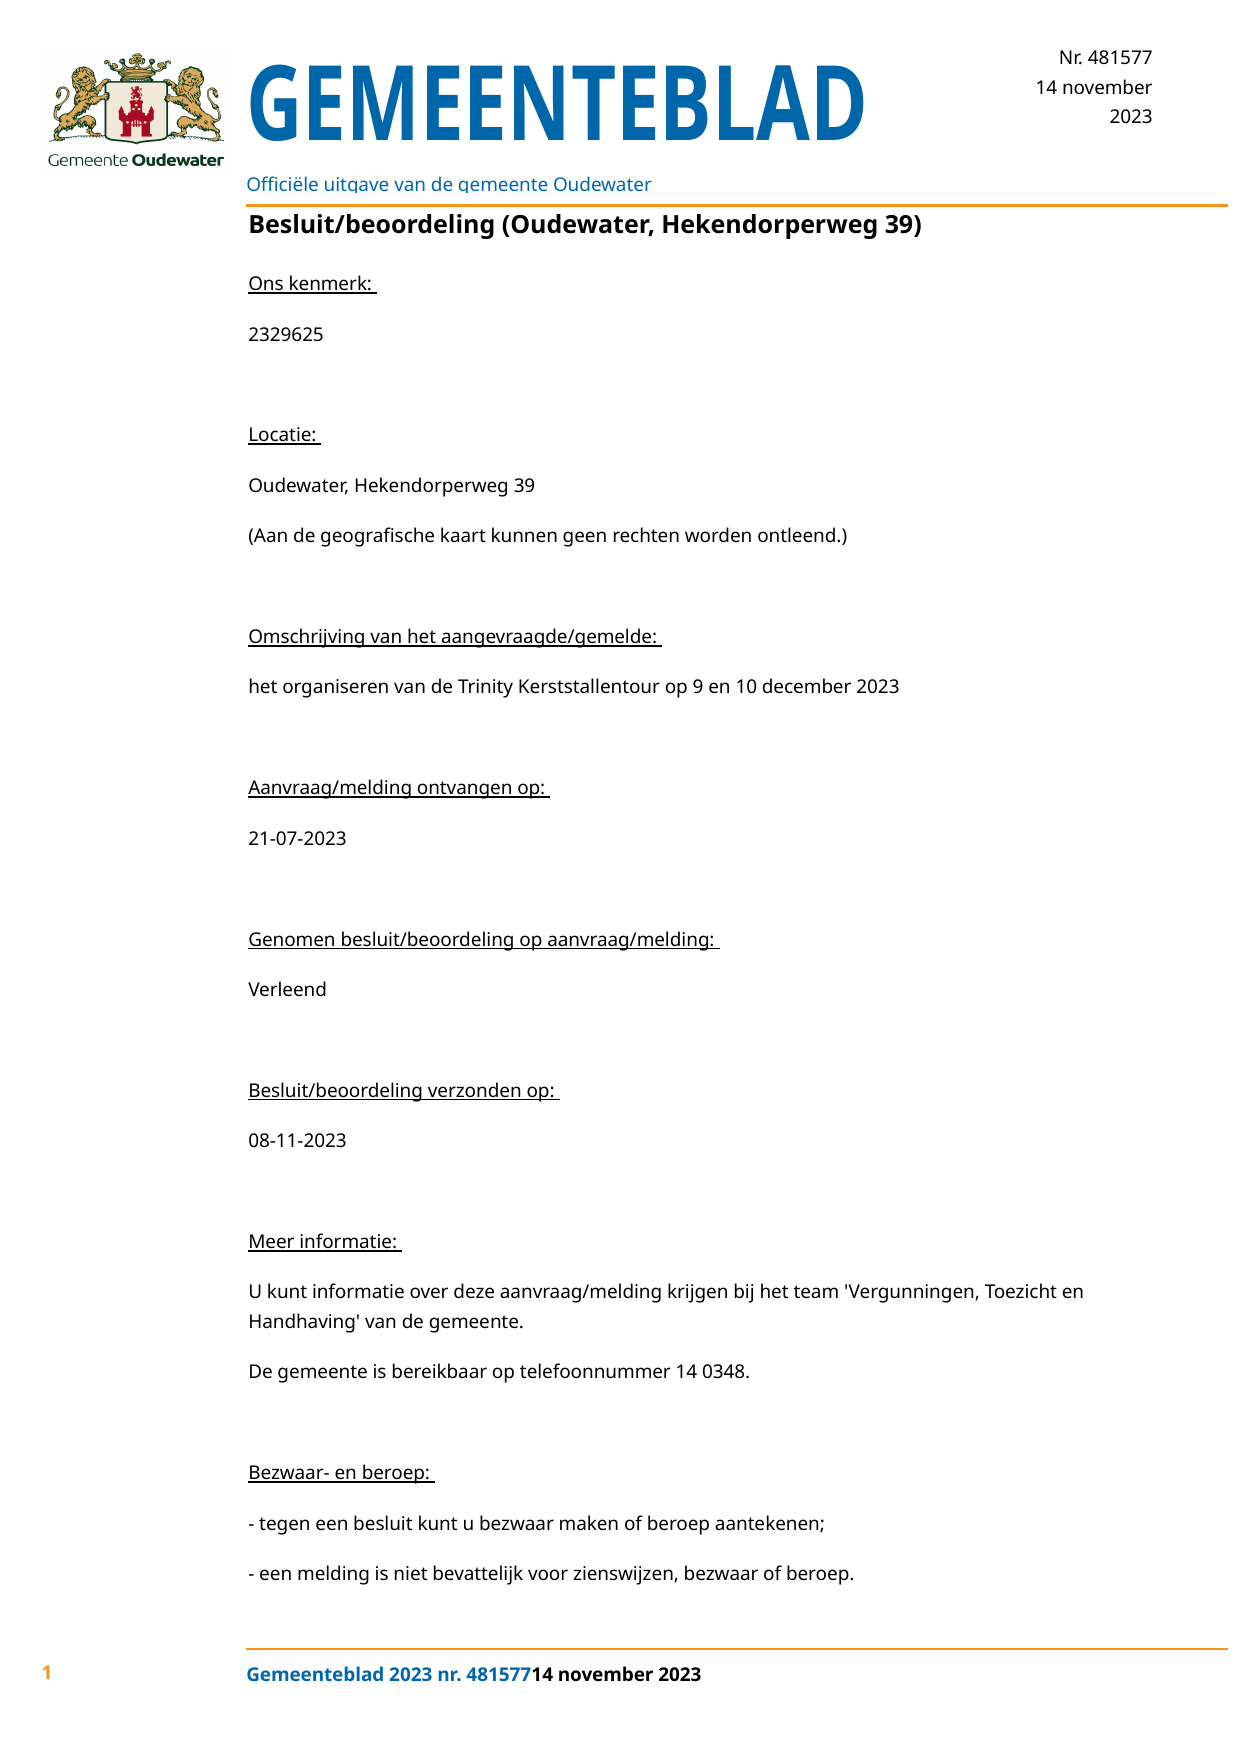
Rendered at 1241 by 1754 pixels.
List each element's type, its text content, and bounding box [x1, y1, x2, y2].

picture [41, 47, 231, 172]
text (Aan de geografische kaart kunnen geen rechten worden ontleend.) [248, 522, 1152, 548]
text Verleend [248, 976, 1152, 1002]
text Bezwaar- en beroep: [248, 1459, 1152, 1485]
text De gemeente is bereikbaar op telefoonnummer 14 0348. [248, 1359, 1152, 1384]
text - een melding is niet bevattelijk voor zienswijzen, bezwaar of beroep. [248, 1560, 1152, 1586]
text Besluit/beoordeling verzonden op: [248, 1077, 1152, 1103]
text het organiseren van de Trinity Kerststallentour op 9 en 10 december 2023 [248, 674, 1152, 699]
text Meer informatie: [248, 1228, 1152, 1254]
text Genomen besluit/beoordeling op aanvraag/melding: [248, 926, 1152, 951]
text U kunt informatie over deze aanvraag/melding krijgen bij het team 'Vergunningen, Toezicht en Handhaving' van de gemeente. [248, 1279, 1152, 1334]
text Omschrijving van het aangevraagde/gemelde: [248, 623, 1152, 649]
text Besluit/beoordeling (Oudewater, Hekendorperweg 39) [248, 207, 1152, 241]
text - tegen een besluit kunt u bezwaar maken of beroep aantekenen; [248, 1510, 1152, 1536]
text Aanvraag/melding ontvangen op: [248, 774, 1152, 800]
text 08-11-2023 [248, 1127, 1152, 1153]
text Ons kenmerk: [248, 270, 1152, 296]
text 21-07-2023 [248, 825, 1152, 851]
text Locatie: [248, 422, 1152, 447]
text Oudewater, Hekendorperweg 39 [248, 472, 1152, 498]
text 2329625 [248, 321, 1152, 346]
